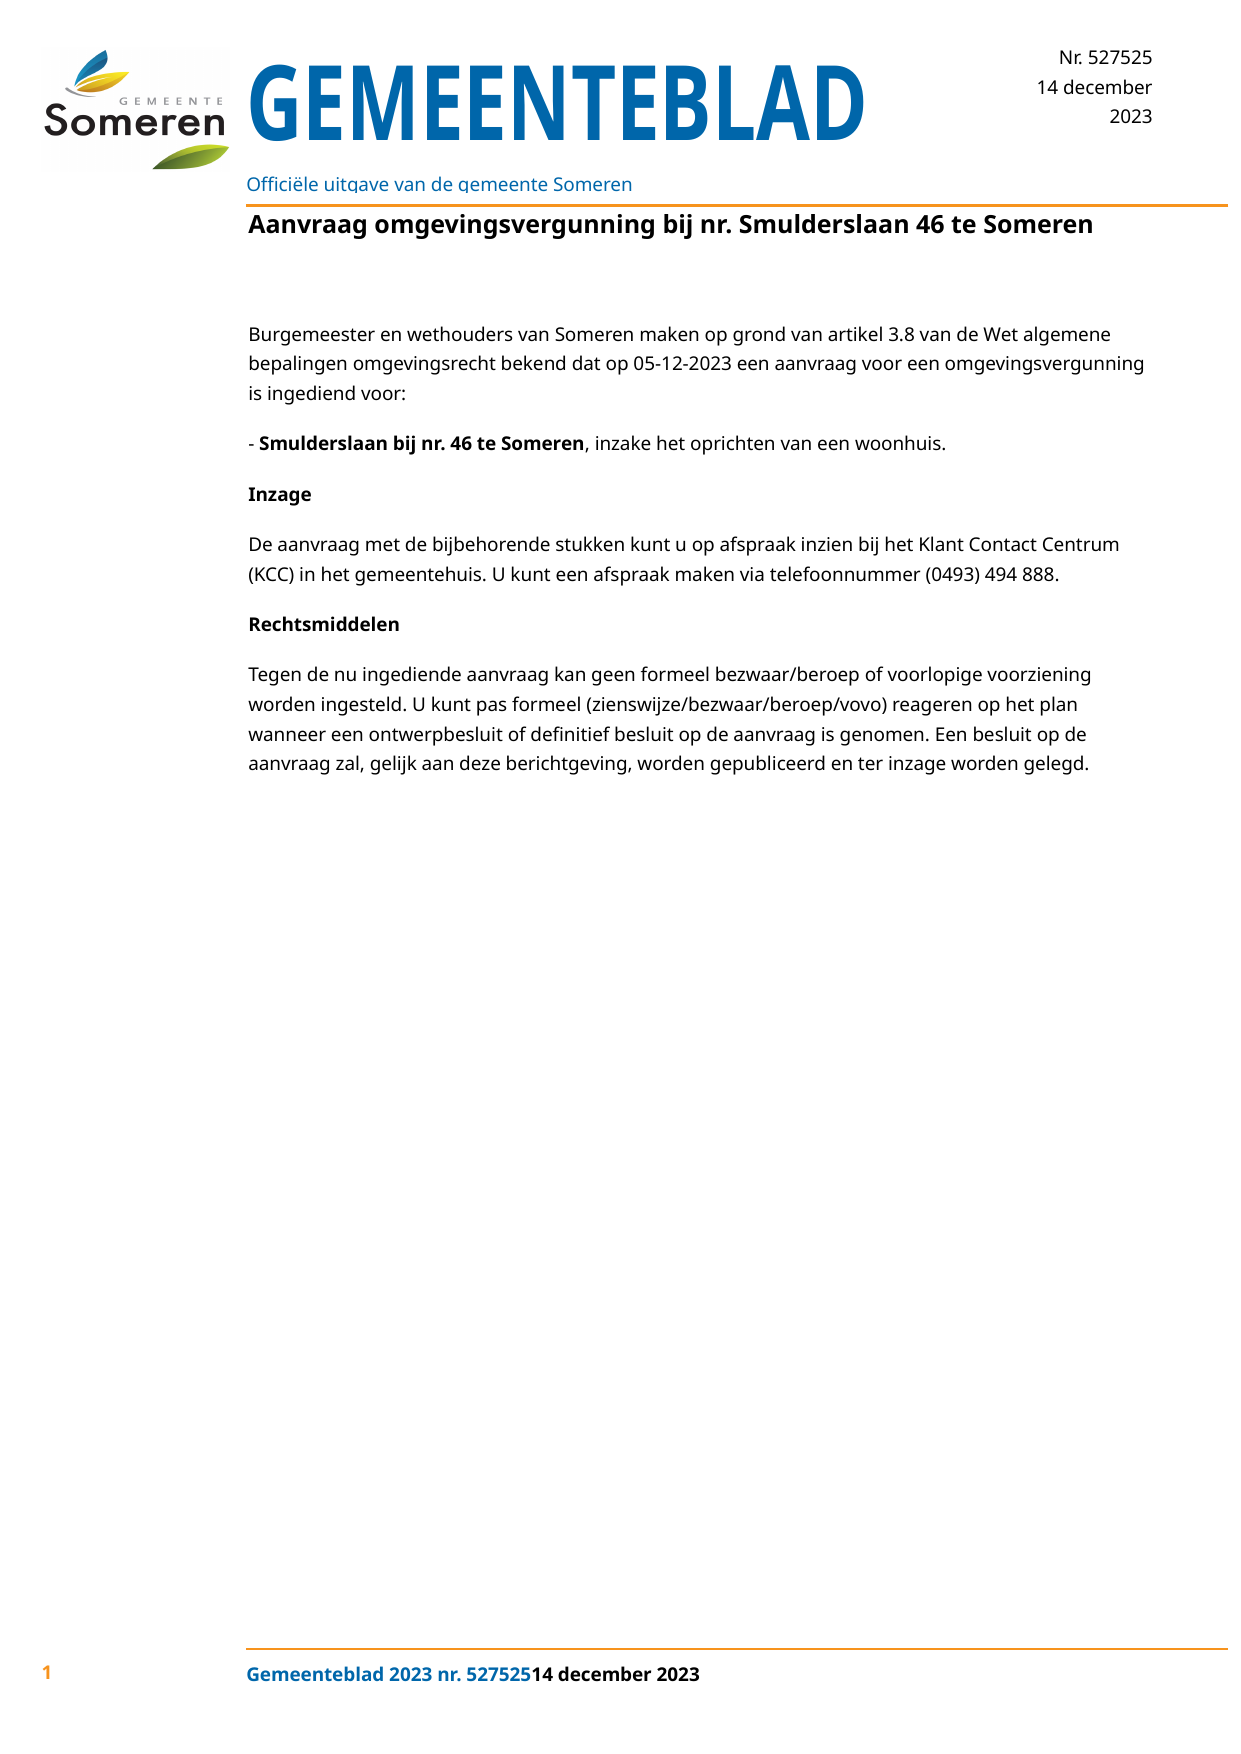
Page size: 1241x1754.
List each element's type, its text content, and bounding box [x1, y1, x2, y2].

text - Smulderslaan bij nr. 46 te Someren, inzake het oprichten van een woonhuis. [248, 430, 1152, 456]
picture [41, 47, 231, 172]
text Rechtsmiddelen [248, 611, 1152, 637]
text Aanvraag omgevingsvergunning bij nr. Smulderslaan 46 te Someren [248, 207, 1152, 241]
text De aanvraag met de bijbehorende stukken kunt u op afspraak inzien bij het Klant Contact Centrum (KCC) in het gemeentehuis. U kunt een afspraak maken via telefoonnummer (0493) 494 888. [248, 531, 1152, 586]
text Inzage [248, 481, 1152, 506]
text Burgemeester en wethouders van Someren maken op grond van artikel 3.8 van de Wet algemene bepalingen omgevingsrecht bekend dat op 05-12-2023 een aanvraag voor een omgevingsvergunning is ingediend voor: [248, 321, 1152, 406]
text Tegen de nu ingediende aanvraag kan geen formeel bezwaar/beroep of voorlopige voorziening worden ingesteld. U kunt pas formeel (zienswijze/bezwaar/beroep/vovo) reageren op het plan wanneer een ontwerpbesluit of definitief besluit op de aanvraag is genomen. Een besluit op de aanvraag zal, gelijk aan deze berichtgeving, worden gepubliceerd en ter inzage worden gelegd. [248, 662, 1152, 776]
